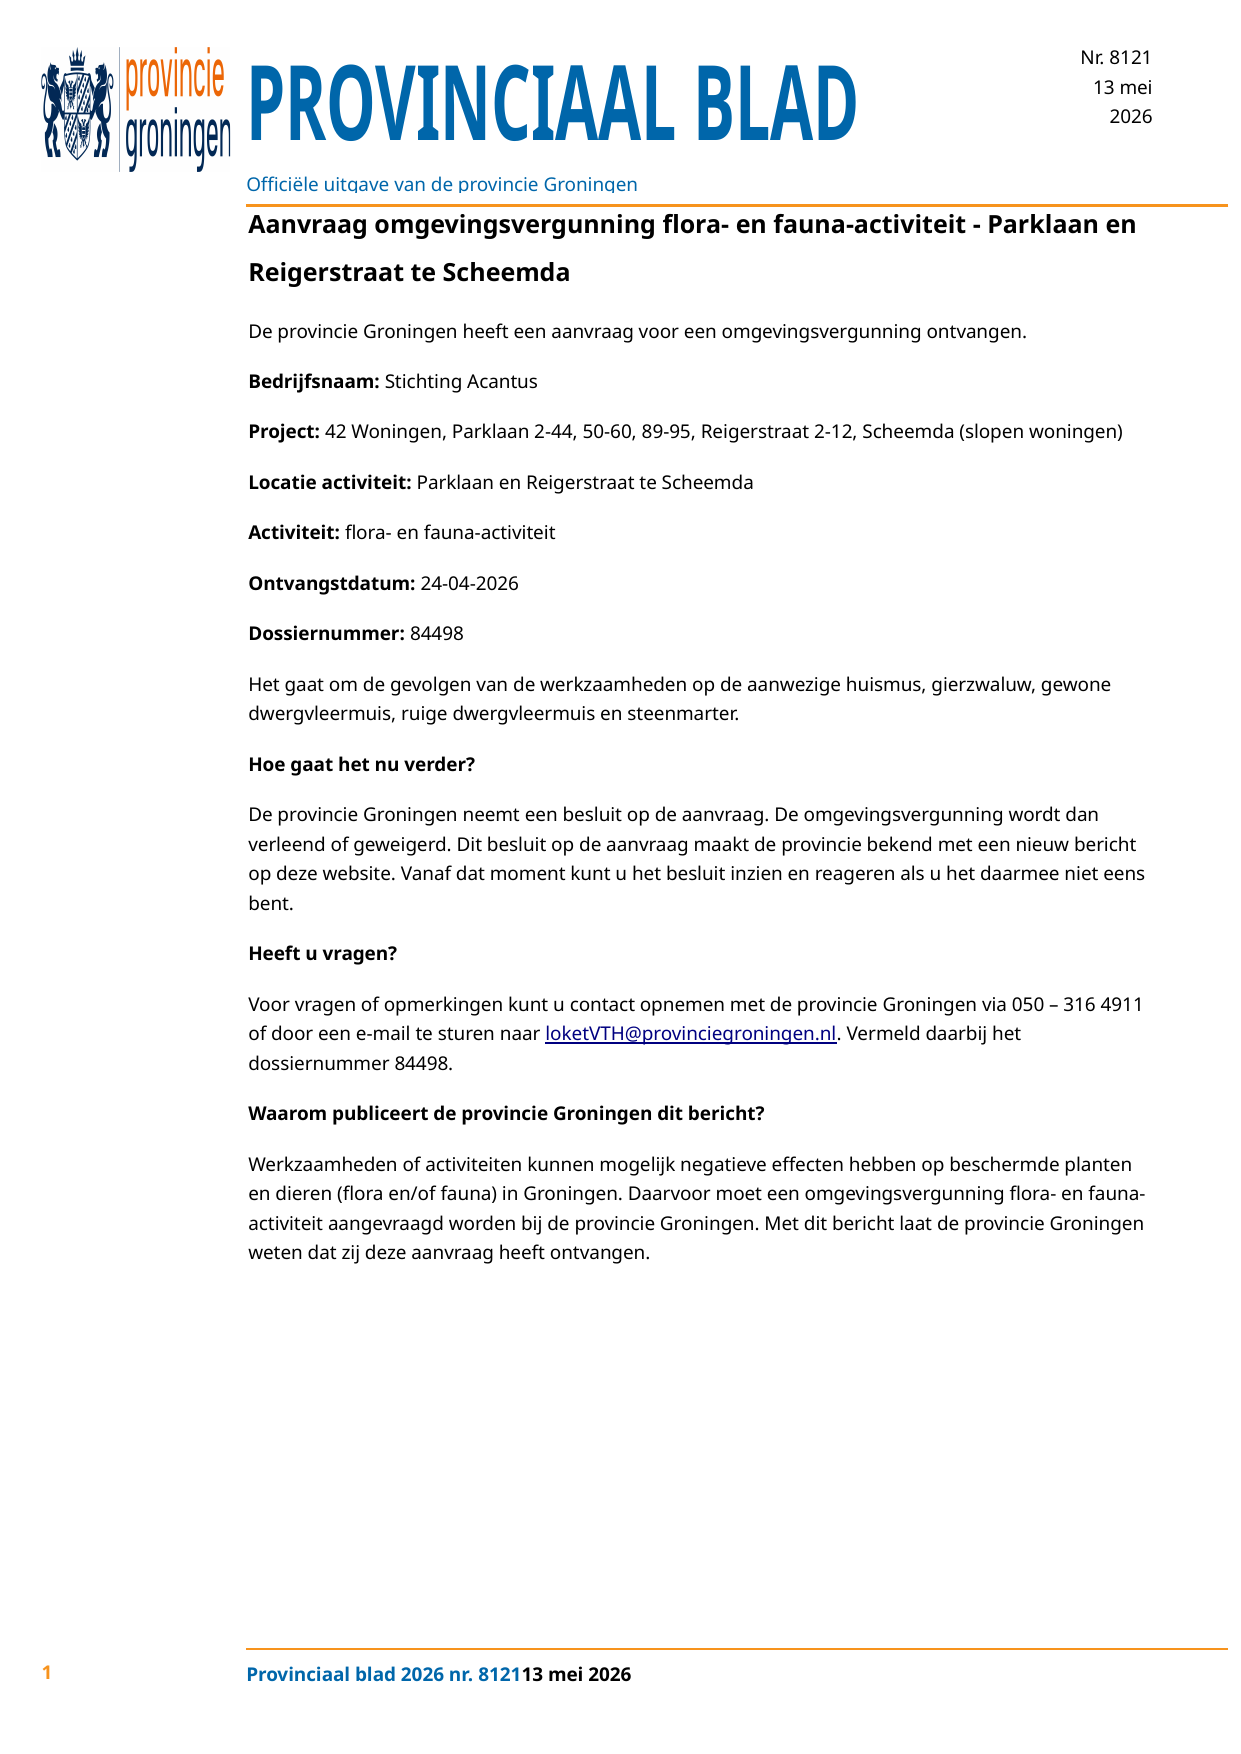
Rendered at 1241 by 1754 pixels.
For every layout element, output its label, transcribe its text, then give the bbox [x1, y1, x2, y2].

text Werkzaamheden of activiteiten kunnen mogelijk negatieve effecten hebben op beschermde planten en dieren (flora en/of fauna) in Groningen. Daarvoor moet een omgevingsvergunning flora- en fauna-activiteit aangevraagd worden bij de provincie Groningen. Met dit bericht laat de provincie Groningen weten dat zij deze aanvraag heeft ontvangen. [248, 1151, 1152, 1265]
text Het gaat om de gevolgen van de werkzaamheden op de aanwezige huismus, gierzwaluw, gewone dwergvleermuis, ruige dwergvleermuis en steenmarter. [248, 671, 1152, 726]
text Ontvangstdatum: 24-04-2026 [248, 570, 1152, 596]
text De provincie Groningen heeft een aanvraag voor een omgevingsvergunning ontvangen. [248, 318, 1152, 344]
text Locatie activiteit: Parklaan en Reigerstraat te Scheemda [248, 469, 1152, 495]
text Waarom publiceert de provincie Groningen dit bericht? [248, 1100, 1152, 1126]
picture [41, 47, 231, 172]
text Dossiernummer: 84498 [248, 620, 1152, 646]
text De provincie Groningen neemt een besluit op de aanvraag. De omgevingsvergunning wordt dan verleend of geweigerd. Dit besluit op de aanvraag maakt de provincie bekend met een nieuw bericht op deze website. Vanaf dat moment kunt u het besluit inzien en reageren als u het daarmee niet eens bent. [248, 801, 1152, 916]
text Bedrijfsnaam: Stichting Acantus [248, 368, 1152, 394]
text Heeft u vragen? [248, 940, 1152, 966]
text Aanvraag omgevingsvergunning flora- en fauna-activiteit - Parklaan en Reigerstraat te Scheemda [248, 207, 1152, 288]
text Hoe gaat het nu verder? [248, 751, 1152, 777]
text Activiteit: flora- en fauna-activiteit [248, 519, 1152, 545]
text Voor vragen of opmerkingen kunt u contact opnemen met de provincie Groningen via 050 – 316 4911 of door een e-mail te sturen naar loketVTH@provinciegroningen.nl. Vermeld daarbij het dossiernummer 84498. [248, 991, 1152, 1076]
text Project: 42 Woningen, Parklaan 2-44, 50-60, 89-95, Reigerstraat 2-12, Scheemda (slopen woningen) [248, 419, 1152, 444]
